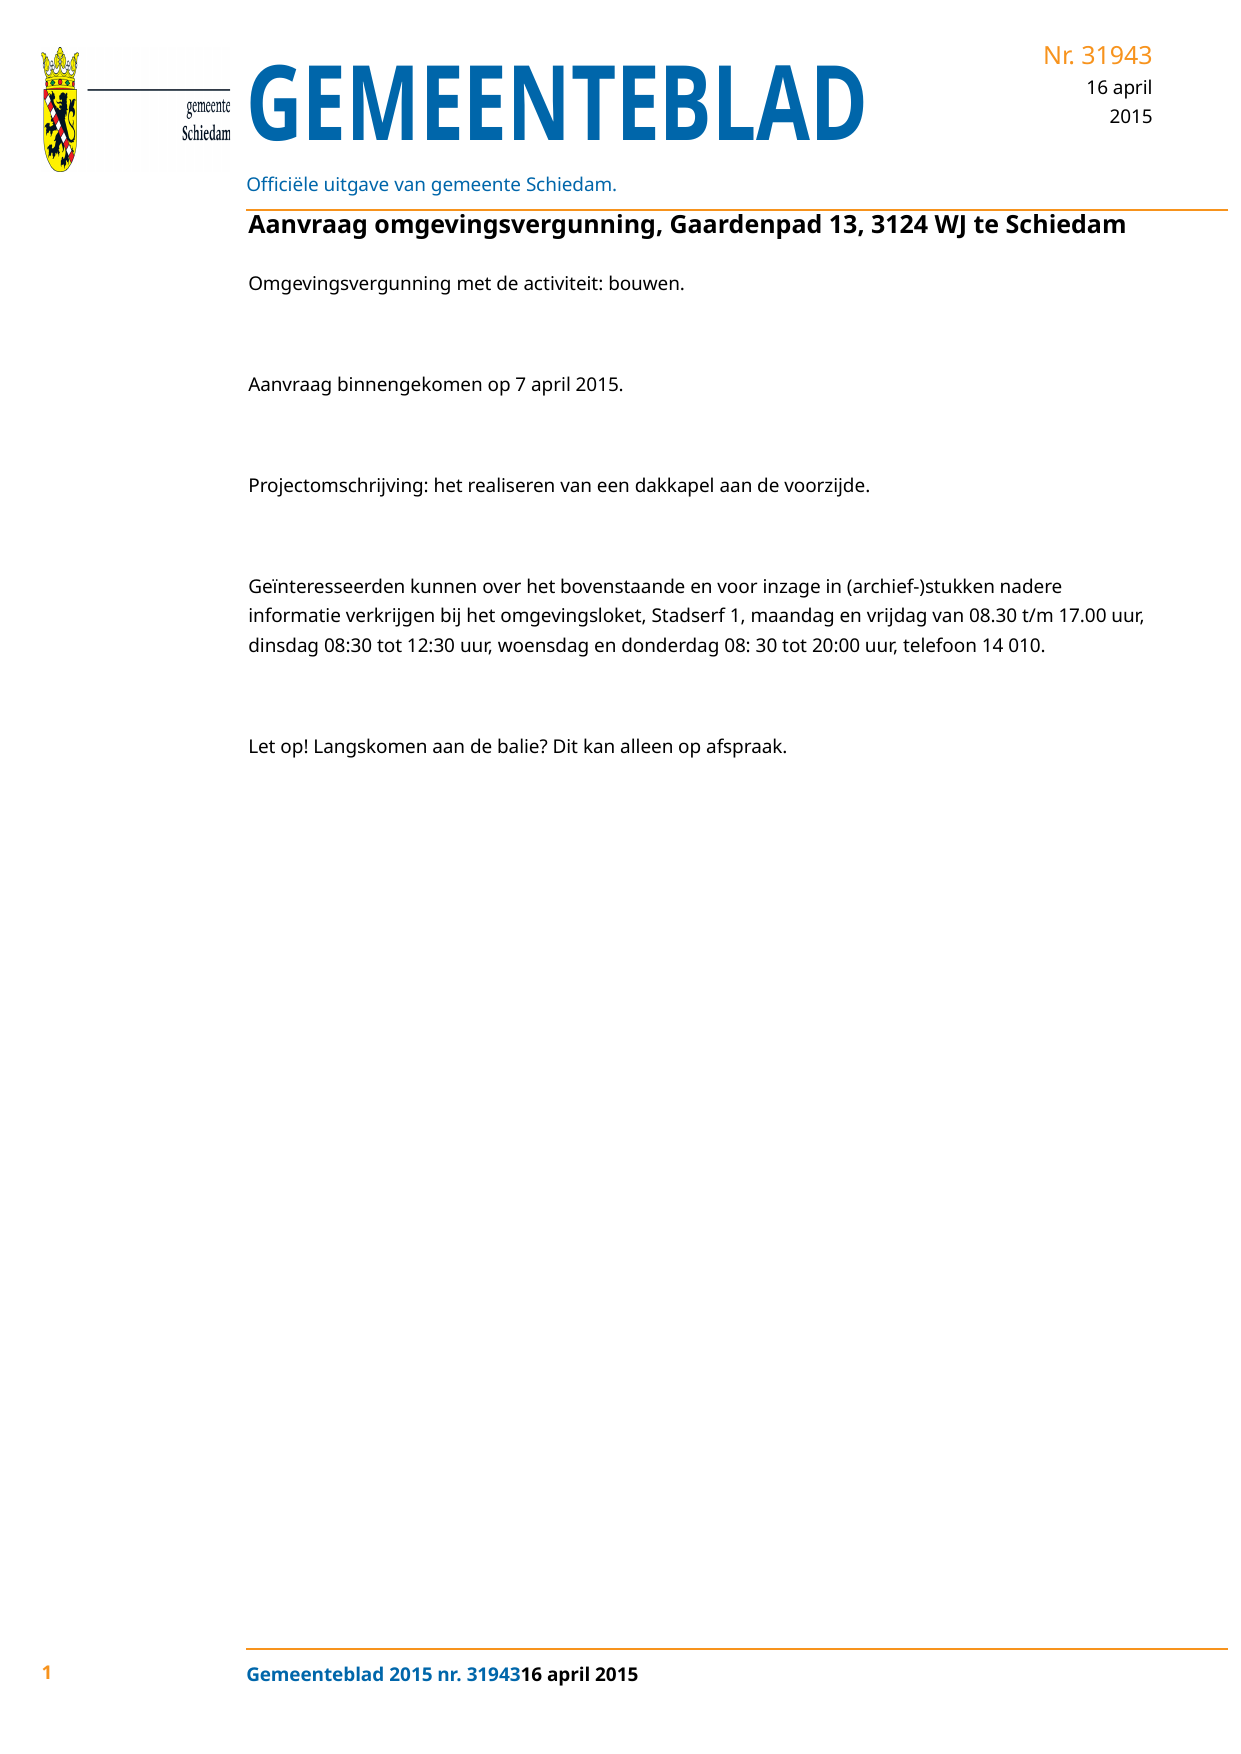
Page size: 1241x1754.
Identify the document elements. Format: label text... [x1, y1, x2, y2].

text Aanvraag omgevingsvergunning, Gaardenpad 13, 3124 WJ te Schiedam [248, 211, 1152, 241]
text Aanvraag binnengekomen op 7 april 2015. [248, 371, 1152, 397]
text Let op! Langskomen aan de balie? Dit kan alleen op afspraak. [248, 733, 1152, 758]
picture [41, 47, 231, 172]
text Geïnteresseerden kunnen over het bovenstaande en voor inzage in (archief-)stukken nadere informatie verkrijgen bij het omgevingsloket, Stadserf 1, maandag en vrijdag van 08.30 t/m 17.00 uur, dinsdag 08:30 tot 12:30 uur, woensdag en donderdag 08: 30 tot 20:00 uur, telefoon 14 010. [248, 573, 1152, 658]
text Projectomschrijving: het realiseren van een dakkapel aan de voorzijde. [248, 472, 1152, 498]
text Omgevingsvergunning met de activiteit: bouwen. [248, 270, 1152, 296]
